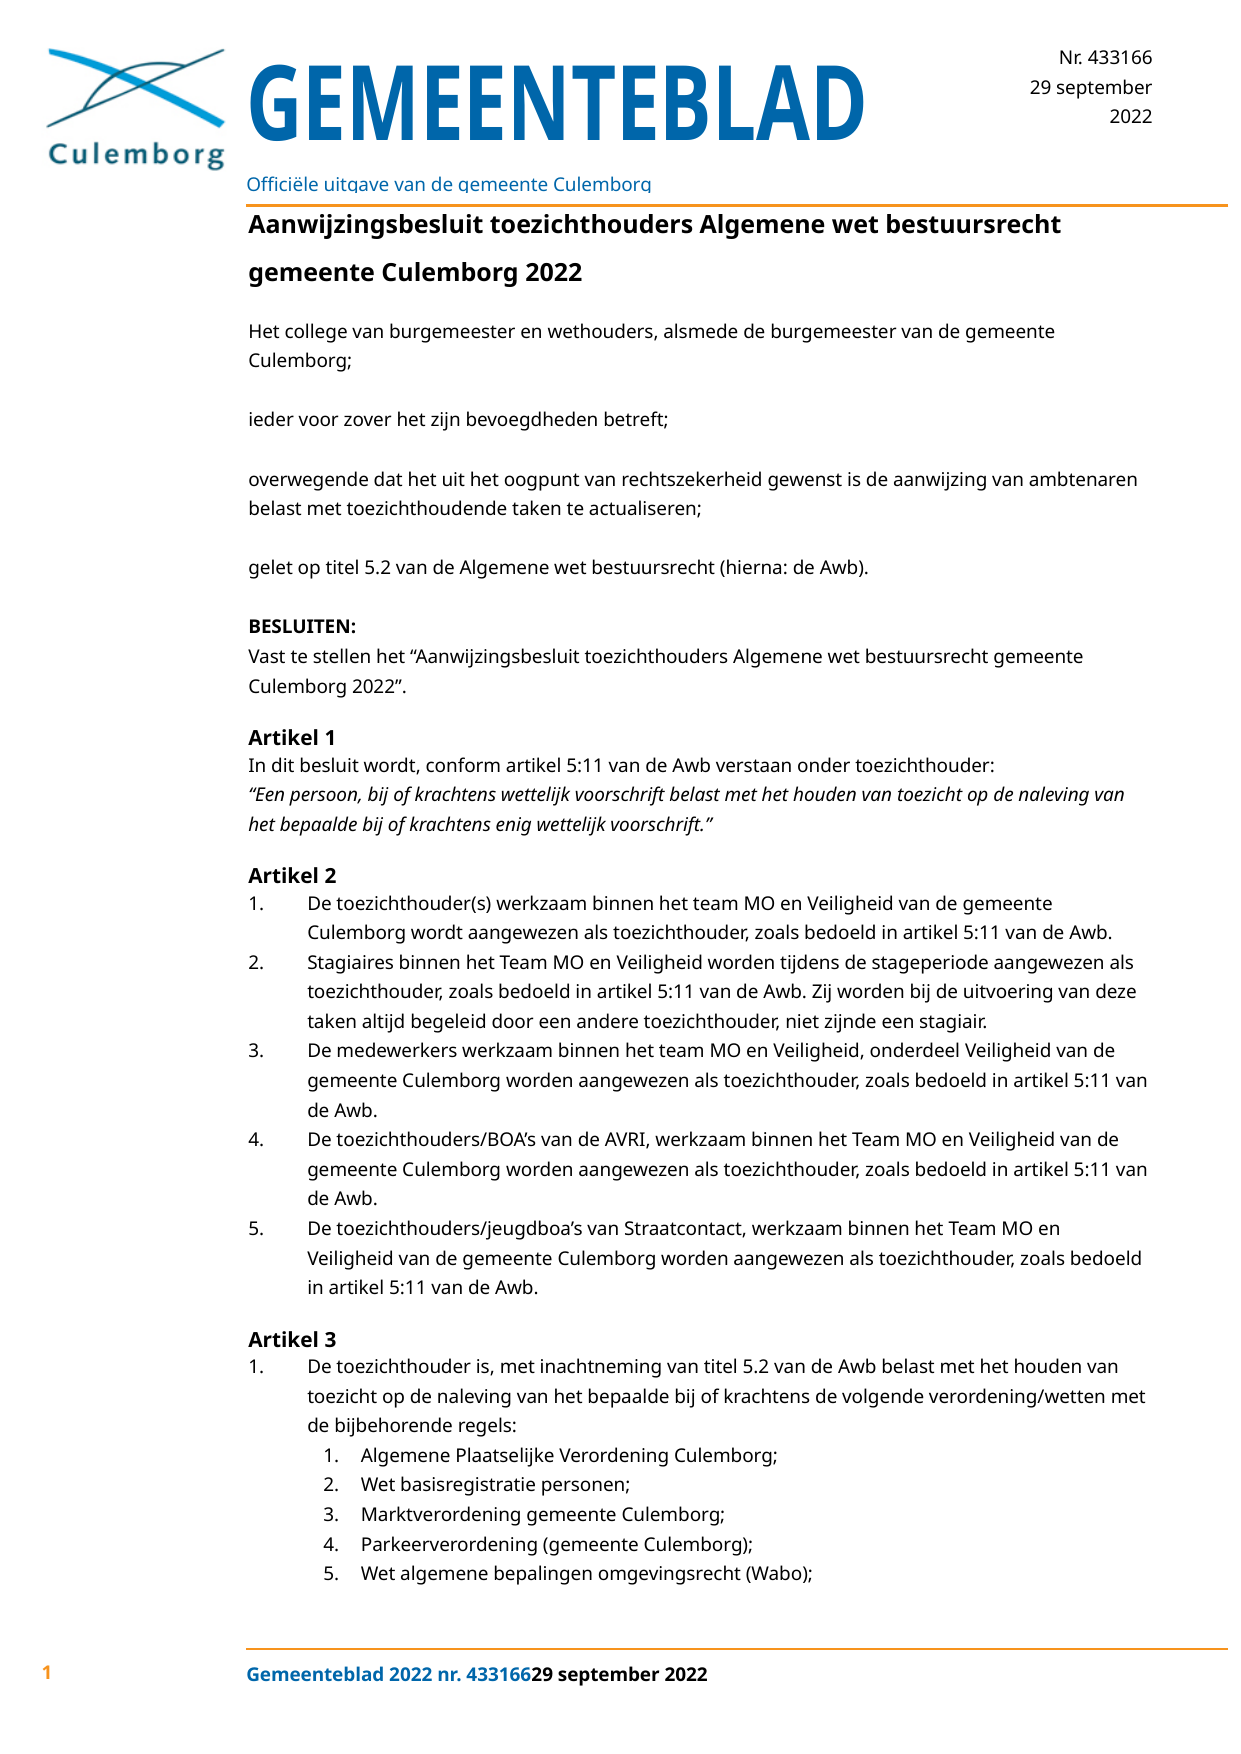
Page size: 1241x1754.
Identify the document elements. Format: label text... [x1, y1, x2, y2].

text “Een persoon, bij of krachtens wettelijk voorschrift belast met het houden van toezicht op de naleving van het bepaalde bij of krachtens enig wettelijk voorschrift.” [248, 781, 1152, 837]
picture [41, 47, 231, 172]
list Wet basisregistratie personen; [323, 1472, 1152, 1497]
list De toezichthouder(s) werkzaam binnen het team MO en Veiligheid van de gemeente Culemborg wordt aangewezen als toezichthouder, zoals bedoeld in artikel 5:11 van de Awb. [248, 890, 1152, 945]
list Algemene Plaatselijke Verordening Culemborg; [323, 1442, 1152, 1468]
text Het college van burgemeester en wethouders, alsmede de burgemeester van de gemeente Culemborg; [248, 318, 1152, 373]
text Artikel 3 [248, 1325, 1152, 1353]
list Wet algemene bepalingen omgevingsrecht (Wabo); [323, 1560, 1152, 1586]
list De medewerkers werkzaam binnen het team MO en Veiligheid, onderdeel Veiligheid van de gemeente Culemborg worden aangewezen als toezichthouder, zoals bedoeld in artikel 5:11 van de Awb. [248, 1038, 1152, 1123]
list Stagiaires binnen het Team MO en Veiligheid worden tijdens de stageperiode aangewezen als toezichthouder, zoals bedoeld in artikel 5:11 van de Awb. Zij worden bij de uitvoering van deze taken altijd begeleid door een andere toezichthouder, niet zijnde een stagiair. [248, 949, 1152, 1034]
text BESLUITEN: [248, 614, 1152, 639]
list Marktverordening gemeente Culemborg; [323, 1501, 1152, 1527]
text Vast te stellen het “Aanwijzingsbesluit toezichthouders Algemene wet bestuursrecht gemeente Culemborg 2022”. [248, 643, 1152, 699]
list De toezichthouder is, met inachtneming van titel 5.2 van de Awb belast met het houden van toezicht op de naleving van het bepaalde bij of krachtens de volgende verordening/wetten met de bijbehorende regels: [248, 1353, 1152, 1438]
text In dit besluit wordt, conform artikel 5:11 van de Awb verstaan onder toezichthouder: [248, 752, 1152, 777]
list Parkeerverordening (gemeente Culemborg); [323, 1531, 1152, 1556]
text Aanwijzingsbesluit toezichthouders Algemene wet bestuursrecht gemeente Culemborg 2022 [248, 207, 1152, 288]
text gelet op titel 5.2 van de Algemene wet bestuursrecht (hierna: de Awb). [248, 554, 1152, 580]
text ieder voor zover het zijn bevoegdheden betreft; [248, 407, 1152, 432]
text overwegende dat het uit het oogpunt van rechtszekerheid gewenst is de aanwijzing van ambtenaren belast met toezichthoudende taken te actualiseren; [248, 466, 1152, 521]
text Artikel 1 [248, 723, 1152, 752]
text Artikel 2 [248, 861, 1152, 890]
list De toezichthouders/jeugdboa’s van Straatcontact, werkzaam binnen het Team MO en Veiligheid van de gemeente Culemborg worden aangewezen als toezichthouder, zoals bedoeld in artikel 5:11 van de Awb. [248, 1215, 1152, 1300]
list De toezichthouders/BOA’s van de AVRI, werkzaam binnen het Team MO en Veiligheid van de gemeente Culemborg worden aangewezen als toezichthouder, zoals bedoeld in artikel 5:11 van de Awb. [248, 1126, 1152, 1211]
